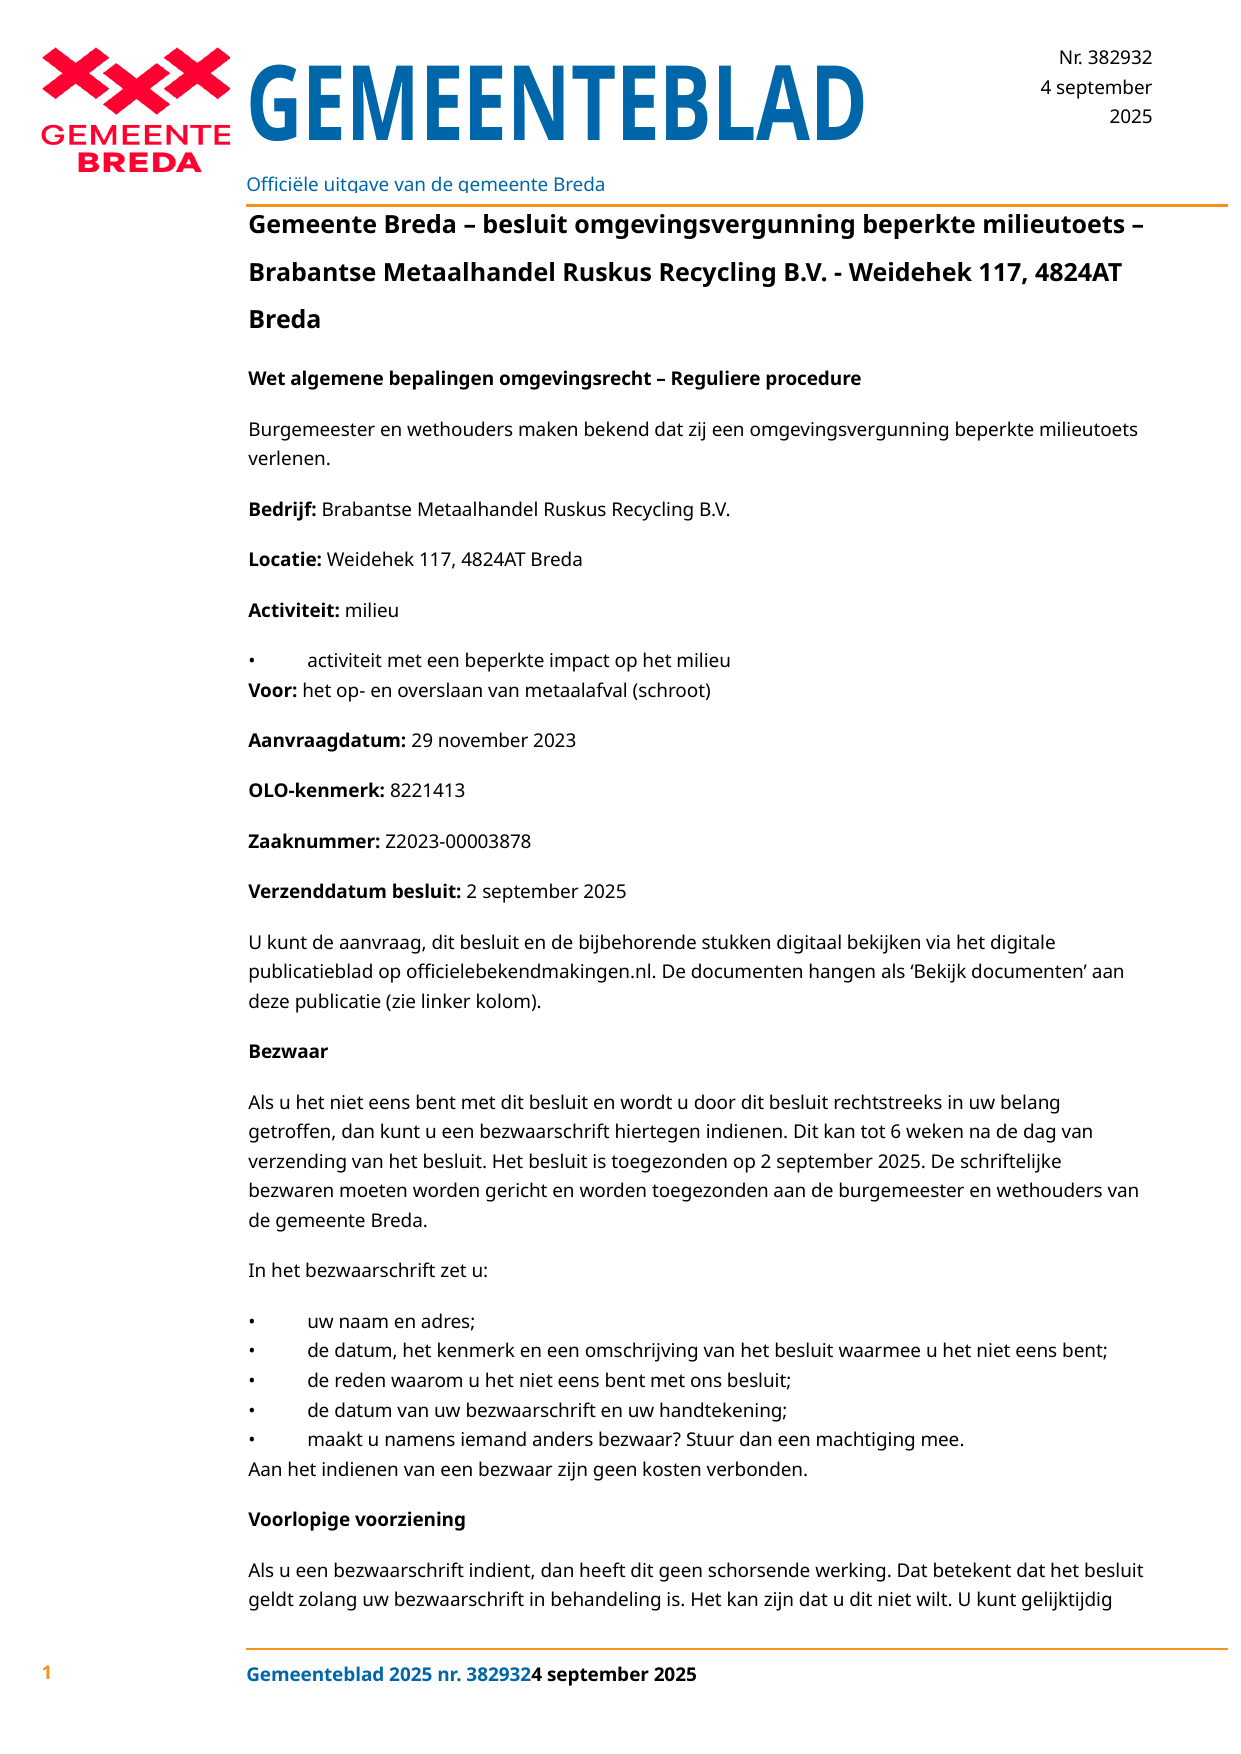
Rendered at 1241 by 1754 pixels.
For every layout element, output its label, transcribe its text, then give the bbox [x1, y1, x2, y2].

list maakt u namens iemand anders bezwaar? Stuur dan een machtiging mee. [248, 1426, 1152, 1452]
text Als u een bezwaarschrift indient, dan heeft dit geen schorsende werking. Dat betekent dat het besluit geldt zolang uw bezwaarschrift in behandeling is. Het kan zijn dat u dit niet wilt. U kunt gelijktijdig [248, 1557, 1152, 1612]
text Aan het indienen van een bezwaar zijn geen kosten verbonden. [248, 1456, 1152, 1482]
text In het bezwaarschrift zet u: [248, 1258, 1152, 1283]
text Gemeente Breda – besluit omgevingsvergunning beperkte milieutoets – Brabantse Metaalhandel Ruskus Recycling B.V. - Weidehek 117, 4824AT Breda [248, 207, 1152, 336]
text OLO-kenmerk: 8221413 [248, 778, 1152, 803]
text Burgemeester en wethouders maken bekend dat zij een omgevingsvergunning beperkte milieutoets verlenen. [248, 416, 1152, 471]
text Bedrijf: Brabantse Metaalhandel Ruskus Recycling B.V. [248, 496, 1152, 522]
picture [41, 47, 231, 172]
text Aanvraagdatum: 29 november 2023 [248, 727, 1152, 753]
text Verzenddatum besluit: 2 september 2025 [248, 878, 1152, 904]
text Voorlopige voorziening [248, 1506, 1152, 1532]
text Als u het niet eens bent met dit besluit en wordt u door dit besluit rechtstreeks in uw belang getroffen, dan kunt u een bezwaarschrift hiertegen indienen. Dit kan tot 6 weken na de dag van verzending van het besluit. Het besluit is toegezonden op 2 september 2025. De schriftelijke bezwaren moeten worden gericht en worden toegezonden aan de burgemeester en wethouders van de gemeente Breda. [248, 1089, 1152, 1233]
list de datum van uw bezwaarschrift en uw handtekening; [248, 1397, 1152, 1422]
text Zaaknummer: Z2023-00003878 [248, 828, 1152, 854]
list uw naam en adres; [248, 1308, 1152, 1334]
list de datum, het kenmerk en een omschrijving van het besluit waarmee u het niet eens bent; [248, 1338, 1152, 1363]
text U kunt de aanvraag, dit besluit en de bijbehorende stukken digitaal bekijken via het digitale publicatieblad op officielebekendmakingen.nl. De documenten hangen als ‘Bekijk documenten’ aan deze publicatie (zie linker kolom). [248, 929, 1152, 1014]
list de reden waarom u het niet eens bent met ons besluit; [248, 1367, 1152, 1393]
text Wet algemene bepalingen omgevingsrecht – Reguliere procedure [248, 366, 1152, 391]
text Voor: het op- en overslaan van metaalafval (schroot) [248, 677, 1152, 702]
text Activiteit: milieu [248, 597, 1152, 622]
text Bezwaar [248, 1038, 1152, 1064]
list activiteit met een beperkte impact op het milieu [248, 647, 1152, 673]
text Locatie: Weidehek 117, 4824AT Breda [248, 546, 1152, 572]
